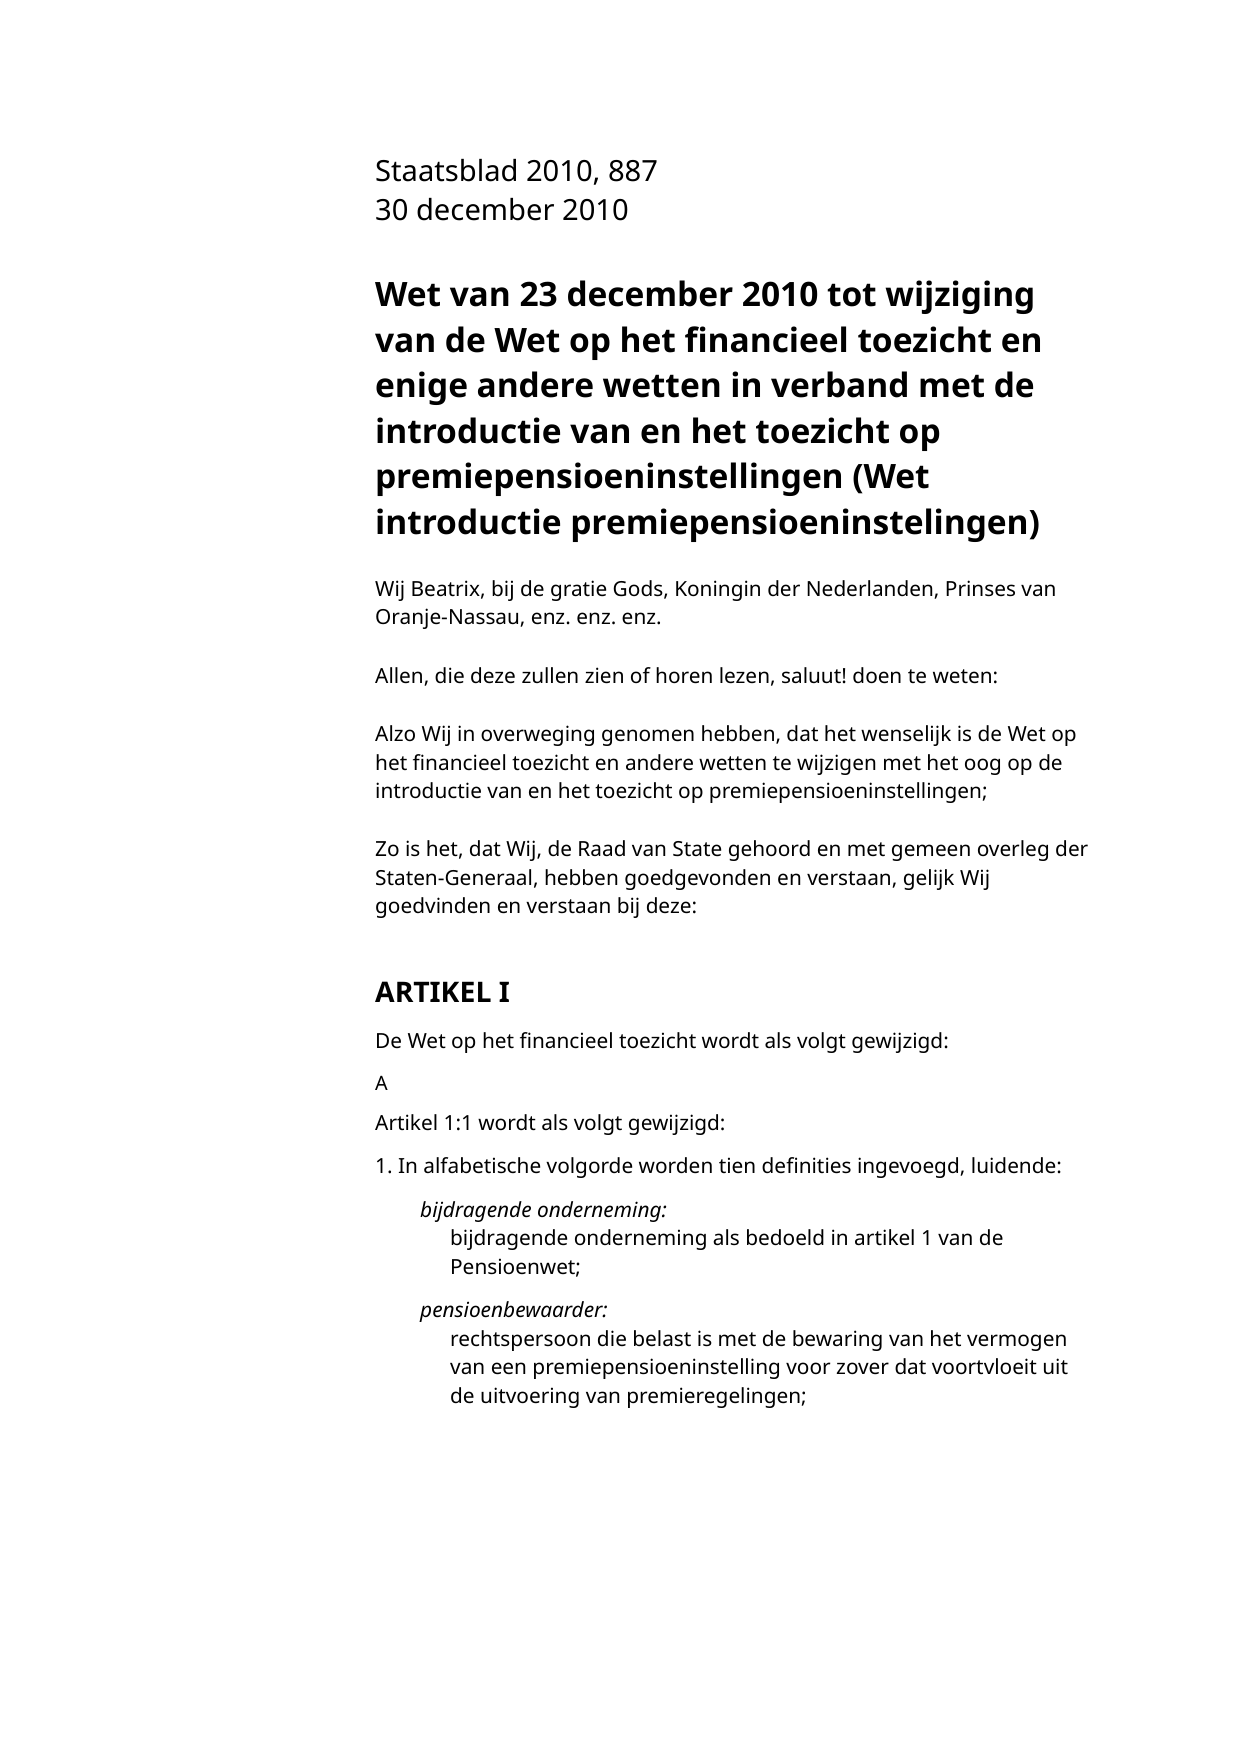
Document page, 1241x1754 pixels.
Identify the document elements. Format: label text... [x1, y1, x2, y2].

text Zo is het, dat Wij, de Raad van State gehoord en met gemeen overleg der Staten-Generaal, hebben goedgevonden en verstaan, gelijk Wij goedvinden en verstaan bij deze: [375, 834, 1090, 920]
text 1. In alfabetische volgorde worden tien definities ingevoegd, luidende: [375, 1152, 1090, 1180]
text Alzo Wij in overweging genomen hebben, dat het wenselijk is de Wet op het financieel toezicht en andere wetten te wijzigen met het oog op de introductie van en het toezicht op premiepensioeninstellingen; [375, 719, 1090, 804]
text bijdragende onderneming: [420, 1195, 1090, 1223]
text Allen, die deze zullen zien of horen lezen, saluut! doen te weten: [375, 661, 1090, 689]
text Wij Beatrix, bij de gratie Gods, Koningin der Nederlanden, Prinses van Oranje-Nassau, enz. enz. enz. [375, 574, 1090, 631]
text rechtspersoon die belast is met de bewaring van het vermogen van een premiepensioeninstelling voor zover dat voortvloeit uit de uitvoering van premieregelingen; [450, 1324, 1090, 1409]
subtitle ARTIKEL I [375, 972, 1090, 1011]
text De Wet op het financieel toezicht wordt als volgt gewijzigd: [375, 1026, 1090, 1054]
text bijdragende onderneming als bedoeld in artikel 1 van de Pensioenwet; [450, 1223, 1090, 1280]
text A [375, 1069, 1090, 1096]
text Artikel 1:1 wordt als volgt gewijzigd: [375, 1108, 1090, 1137]
text 30 december 2010 [375, 190, 1090, 229]
subtitle Wet van 23 december 2010 tot wijziging van de Wet op het financieel toezicht en enige andere wetten in verband met de introductie van en het toezicht op premiepensioeninstellingen (Wet introductie premiepensioeninstelingen) [375, 271, 1090, 544]
text pensioenbewaarder: [420, 1295, 1090, 1324]
text Staatsblad 2010, 887 [375, 150, 1090, 190]
